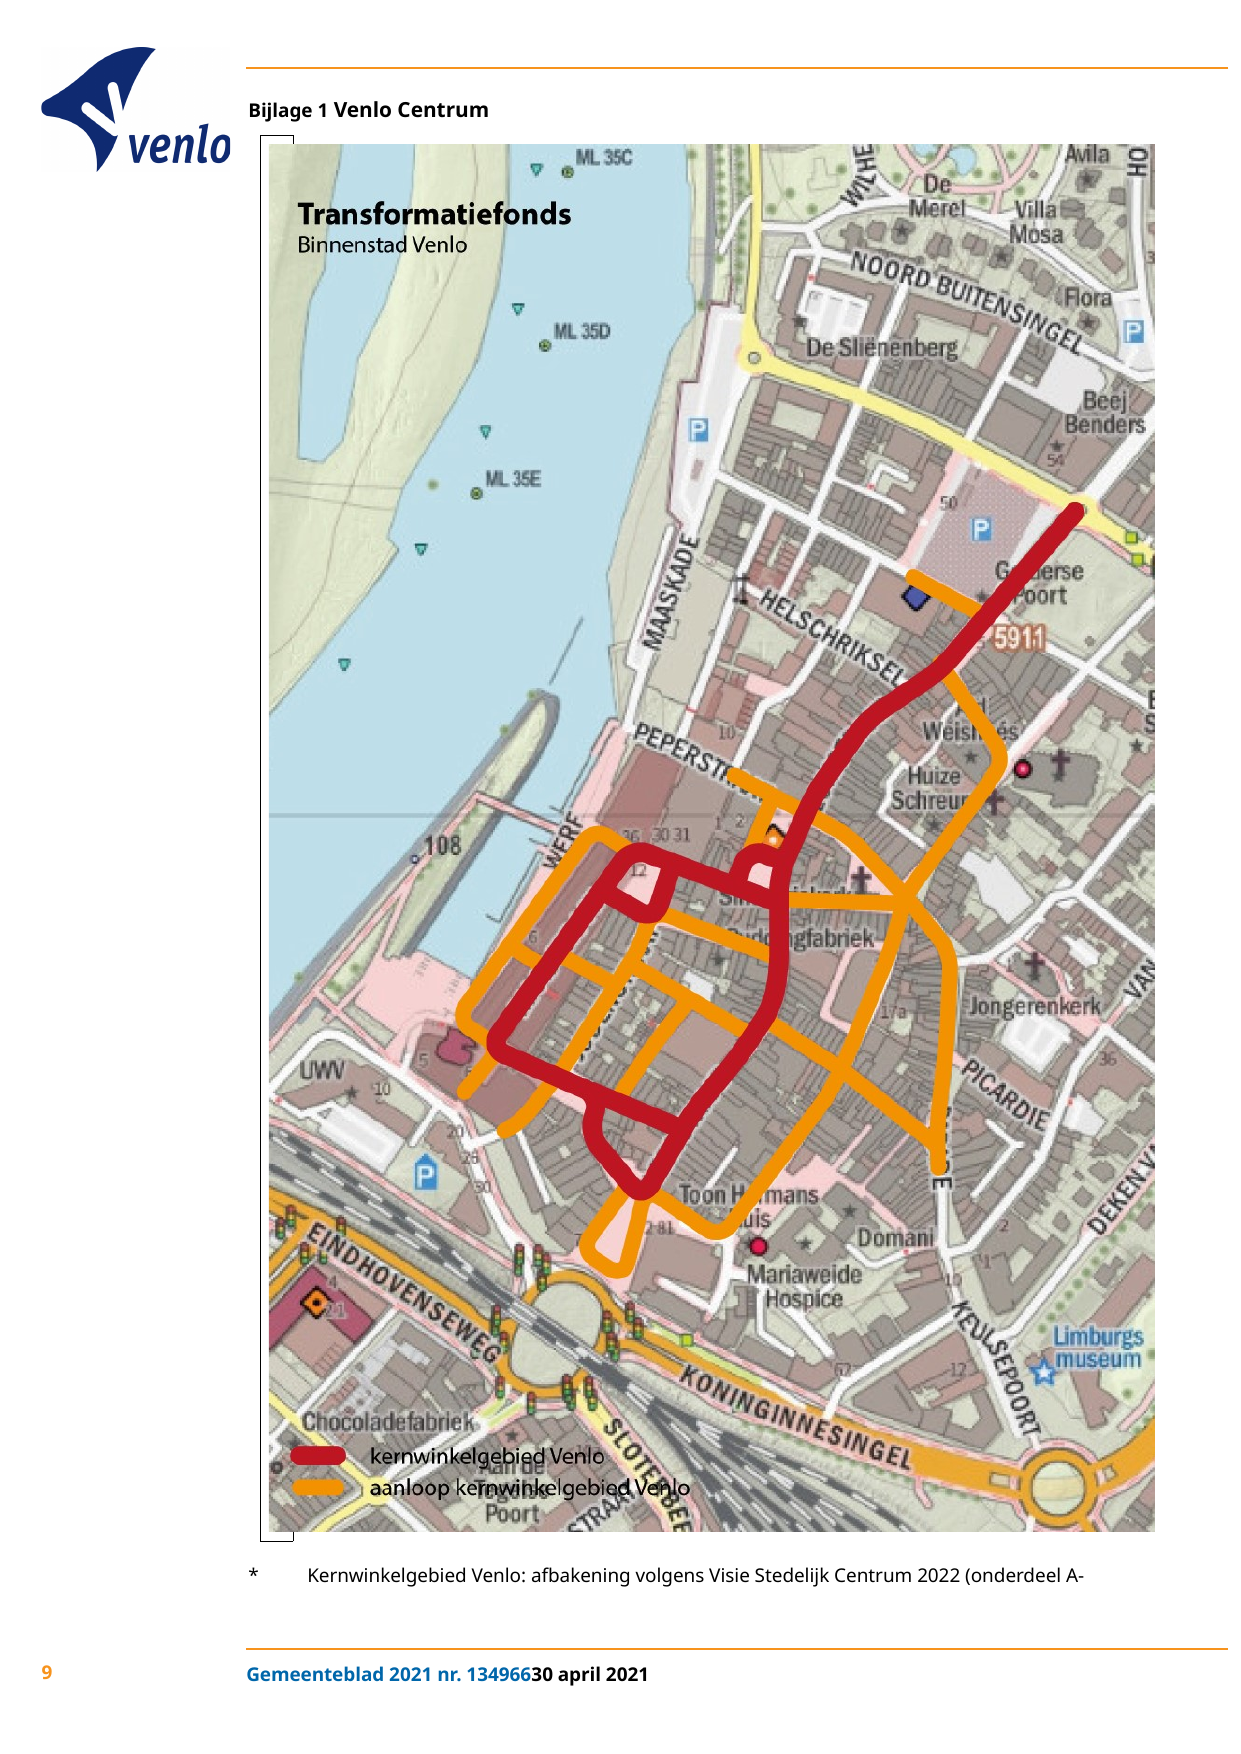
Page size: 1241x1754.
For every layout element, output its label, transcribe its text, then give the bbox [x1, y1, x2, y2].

list Kernwinkelgebied Venlo: afbakening volgens Visie Stedelijk Centrum 2022 (onderdeel A- [248, 1562, 1152, 1588]
picture [268, 144, 1155, 1532]
picture [41, 47, 231, 172]
text Bijlage 1 Venlo Centrum [248, 95, 1152, 123]
